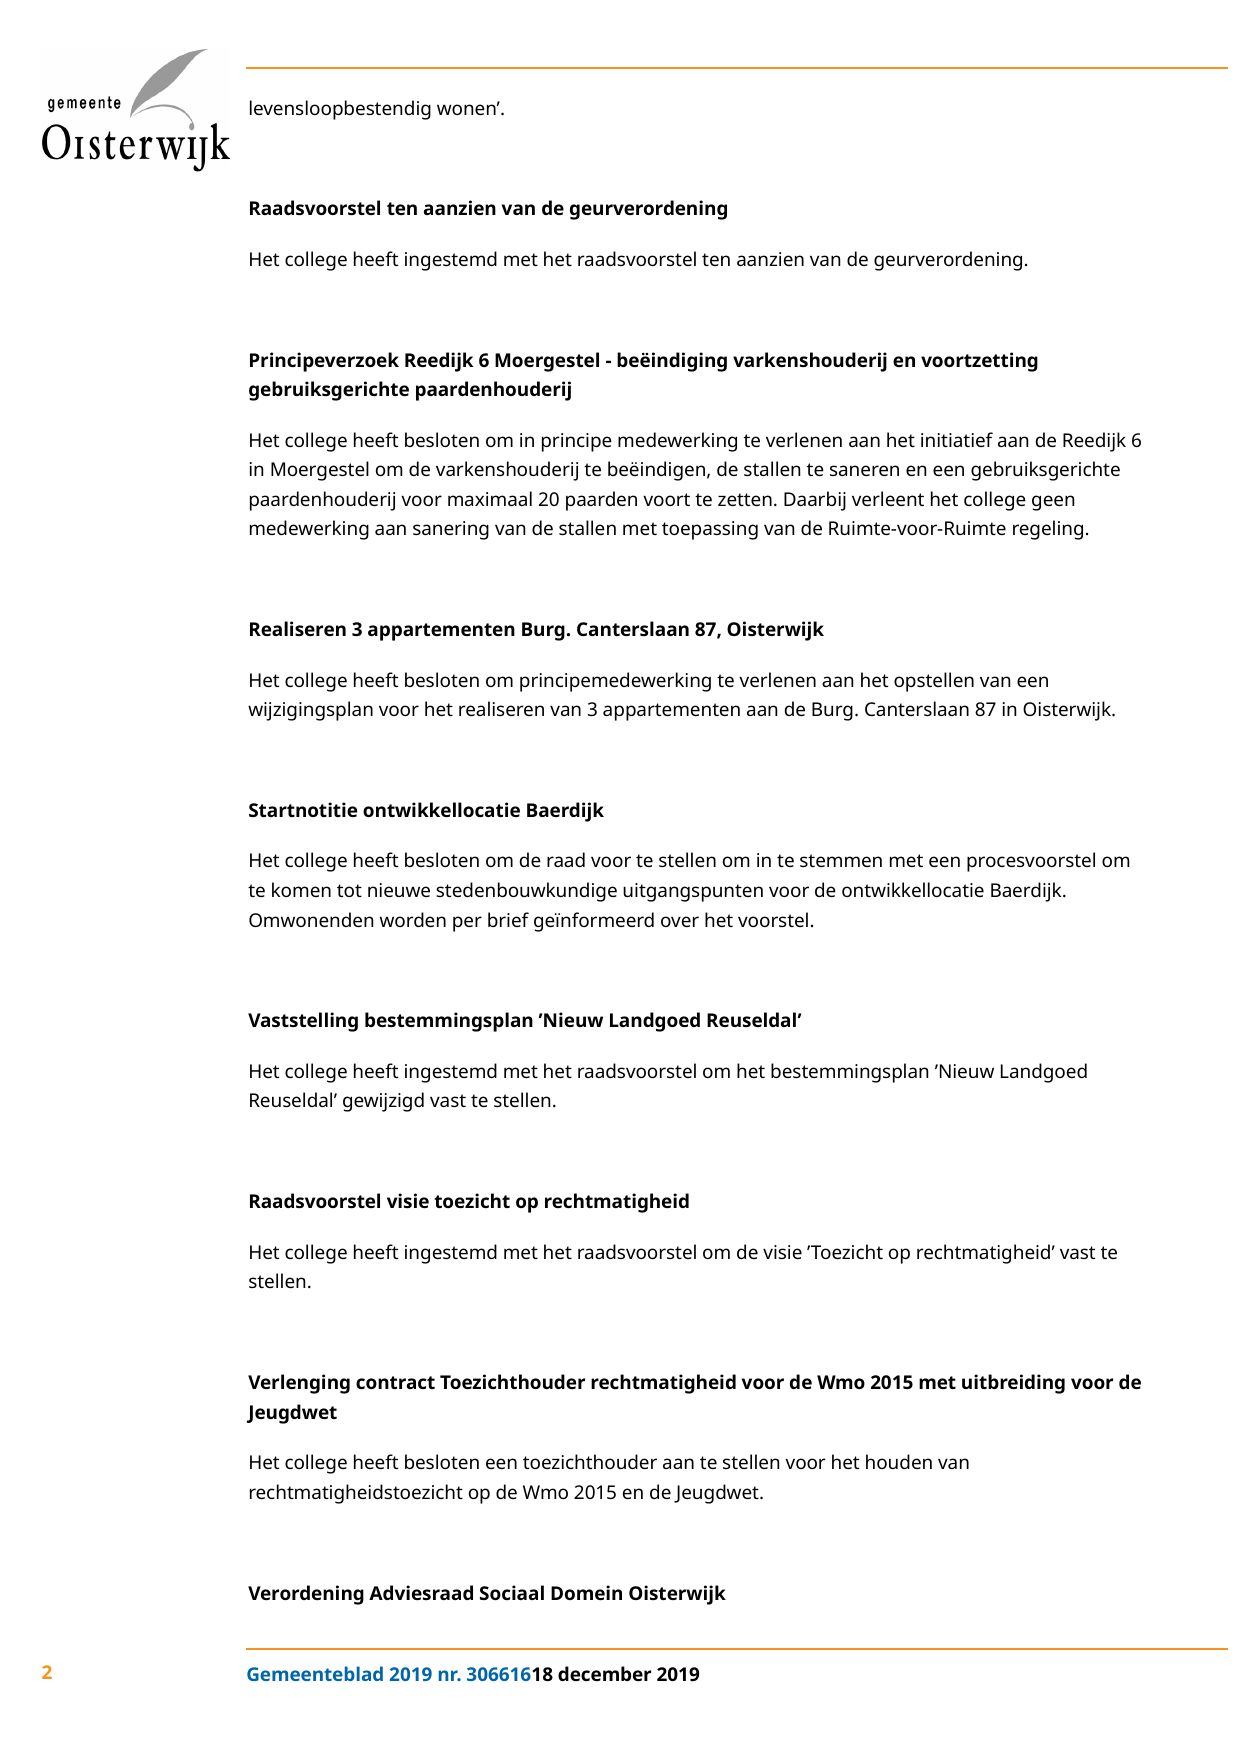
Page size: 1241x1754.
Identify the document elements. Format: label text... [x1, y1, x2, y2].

text Verordening Adviesraad Sociaal Domein Oisterwijk [248, 1580, 1152, 1606]
text Het college heeft besloten een toezichthouder aan te stellen voor het houden van rechtmatigheidstoezicht op de Wmo 2015 en de Jeugdwet. [248, 1449, 1152, 1505]
text Principeverzoek Reedijk 6 Moergestel - beëindiging varkenshouderij en voortzetting gebruiksgerichte paardenhouderij [248, 347, 1152, 402]
text Het college heeft ingestemd met het raadsvoorstel om de visie ’Toezicht op rechtmatigheid’ vast te stellen. [248, 1239, 1152, 1294]
text Het college heeft besloten om de raad voor te stellen om in te stemmen met een procesvoorstel om te komen tot nieuwe stedenbouwkundige uitgangspunten voor de ontwikkellocatie Baerdijk. Omwonenden worden per brief geïnformeerd over het voorstel. [248, 848, 1152, 933]
text Vaststelling bestemmingsplan ’Nieuw Landgoed Reuseldal’ [248, 1008, 1152, 1033]
text Verlenging contract Toezichthouder rechtmatigheid voor de Wmo 2015 met uitbreiding voor de Jeugdwet [248, 1369, 1152, 1425]
text levensloopbestendig wonen’. [248, 95, 1152, 121]
text Realiseren 3 appartementen Burg. Canterslaan 87, Oisterwijk [248, 616, 1152, 642]
text Het college heeft besloten om in principe medewerking te verlenen aan het initiatief aan de Reedijk 6 in Moergestel om de varkenshouderij te beëindigen, de stallen te saneren en een gebruiksgerichte paardenhouderij voor maximaal 20 paarden voort te zetten. Daarbij verleent het college geen medewerking aan sanering van de stallen met toepassing van de Ruimte-voor-Ruimte regeling. [248, 427, 1152, 541]
text Startnotitie ontwikkellocatie Baerdijk [248, 797, 1152, 823]
text Het college heeft besloten om principemedewerking te verlenen aan het opstellen van een wijzigingsplan voor het realiseren van 3 appartementen aan de Burg. Canterslaan 87 in Oisterwijk. [248, 667, 1152, 722]
text Het college heeft ingestemd met het raadsvoorstel ten aanzien van de geurverordening. [248, 246, 1152, 272]
picture [41, 47, 231, 172]
text Raadsvoorstel visie toezicht op rechtmatigheid [248, 1188, 1152, 1214]
text Het college heeft ingestemd met het raadsvoorstel om het bestemmingsplan ’Nieuw Landgoed Reuseldal’ gewijzigd vast te stellen. [248, 1058, 1152, 1113]
text Raadsvoorstel ten aanzien van de geurverordening [248, 196, 1152, 221]
